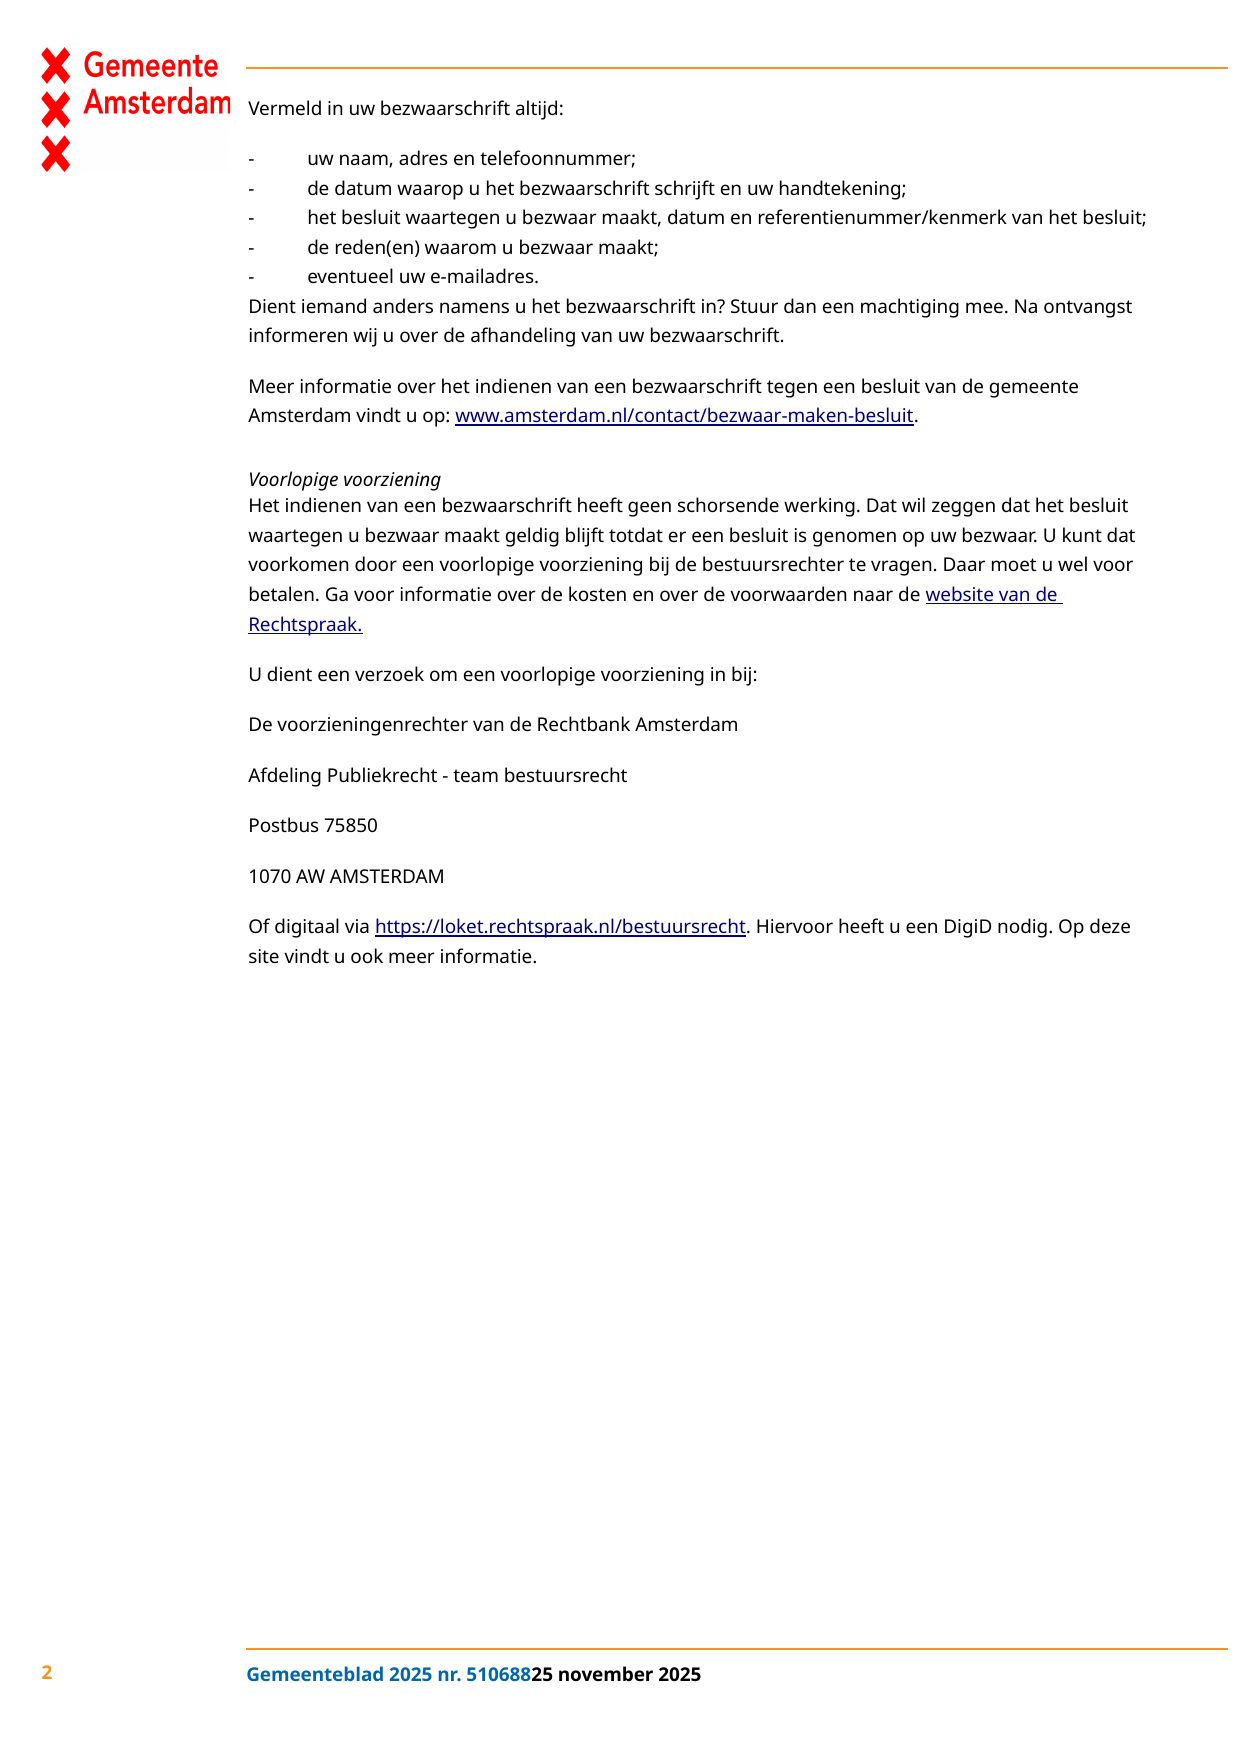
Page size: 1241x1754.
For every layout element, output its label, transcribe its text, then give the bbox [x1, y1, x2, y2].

text Het indienen van een bezwaarschrift heeft geen schorsende werking. Dat wil zeggen dat het besluit waartegen u bezwaar maakt geldig blijft totdat er een besluit is genomen op uw bezwaar. U kunt dat voorkomen door een voorlopige voorziening bij de bestuursrechter te vragen. Daar moet u wel voor betalen. Ga voor informatie over de kosten en over de voorwaarden naar de website van de Rechtspraak. [248, 492, 1152, 636]
text Dient iemand anders namens u het bezwaarschrift in? Stuur dan een machtiging mee. Na ontvangst informeren wij u over de afhandeling van uw bezwaarschrift. [248, 293, 1152, 348]
list de datum waarop u het bezwaarschrift schrijft en uw handtekening; [248, 175, 1152, 201]
text De voorzieningenrechter van de Rechtbank Amsterdam [248, 712, 1152, 737]
picture [41, 47, 231, 172]
text 1070 AW AMSTERDAM [248, 863, 1152, 888]
text Meer informatie over het indienen van een bezwaarschrift tegen een besluit van de gemeente Amsterdam vindt u op: www.amsterdam.nl/contact/bezwaar-maken-besluit. [248, 373, 1152, 428]
text Postbus 75850 [248, 812, 1152, 838]
list eventueel uw e-mailadres. [248, 263, 1152, 289]
text Of digitaal via https://loket.rechtspraak.nl/bestuursrecht. Hiervoor heeft u een DigiD nodig. Op deze site vindt u ook meer informatie. [248, 913, 1152, 968]
list de reden(en) waarom u bezwaar maakt; [248, 234, 1152, 260]
text U dient een verzoek om een voorlopige voorziening in bij: [248, 661, 1152, 687]
text Afdeling Publiekrecht - team bestuursrecht [248, 762, 1152, 788]
list het besluit waartegen u bezwaar maakt, datum en referentienummer/kenmerk van het besluit; [248, 204, 1152, 230]
list uw naam, adres en telefoonnummer; [248, 145, 1152, 171]
text Vermeld in uw bezwaarschrift altijd: [248, 95, 1152, 121]
text Voorlopige voorziening [248, 467, 1152, 492]
